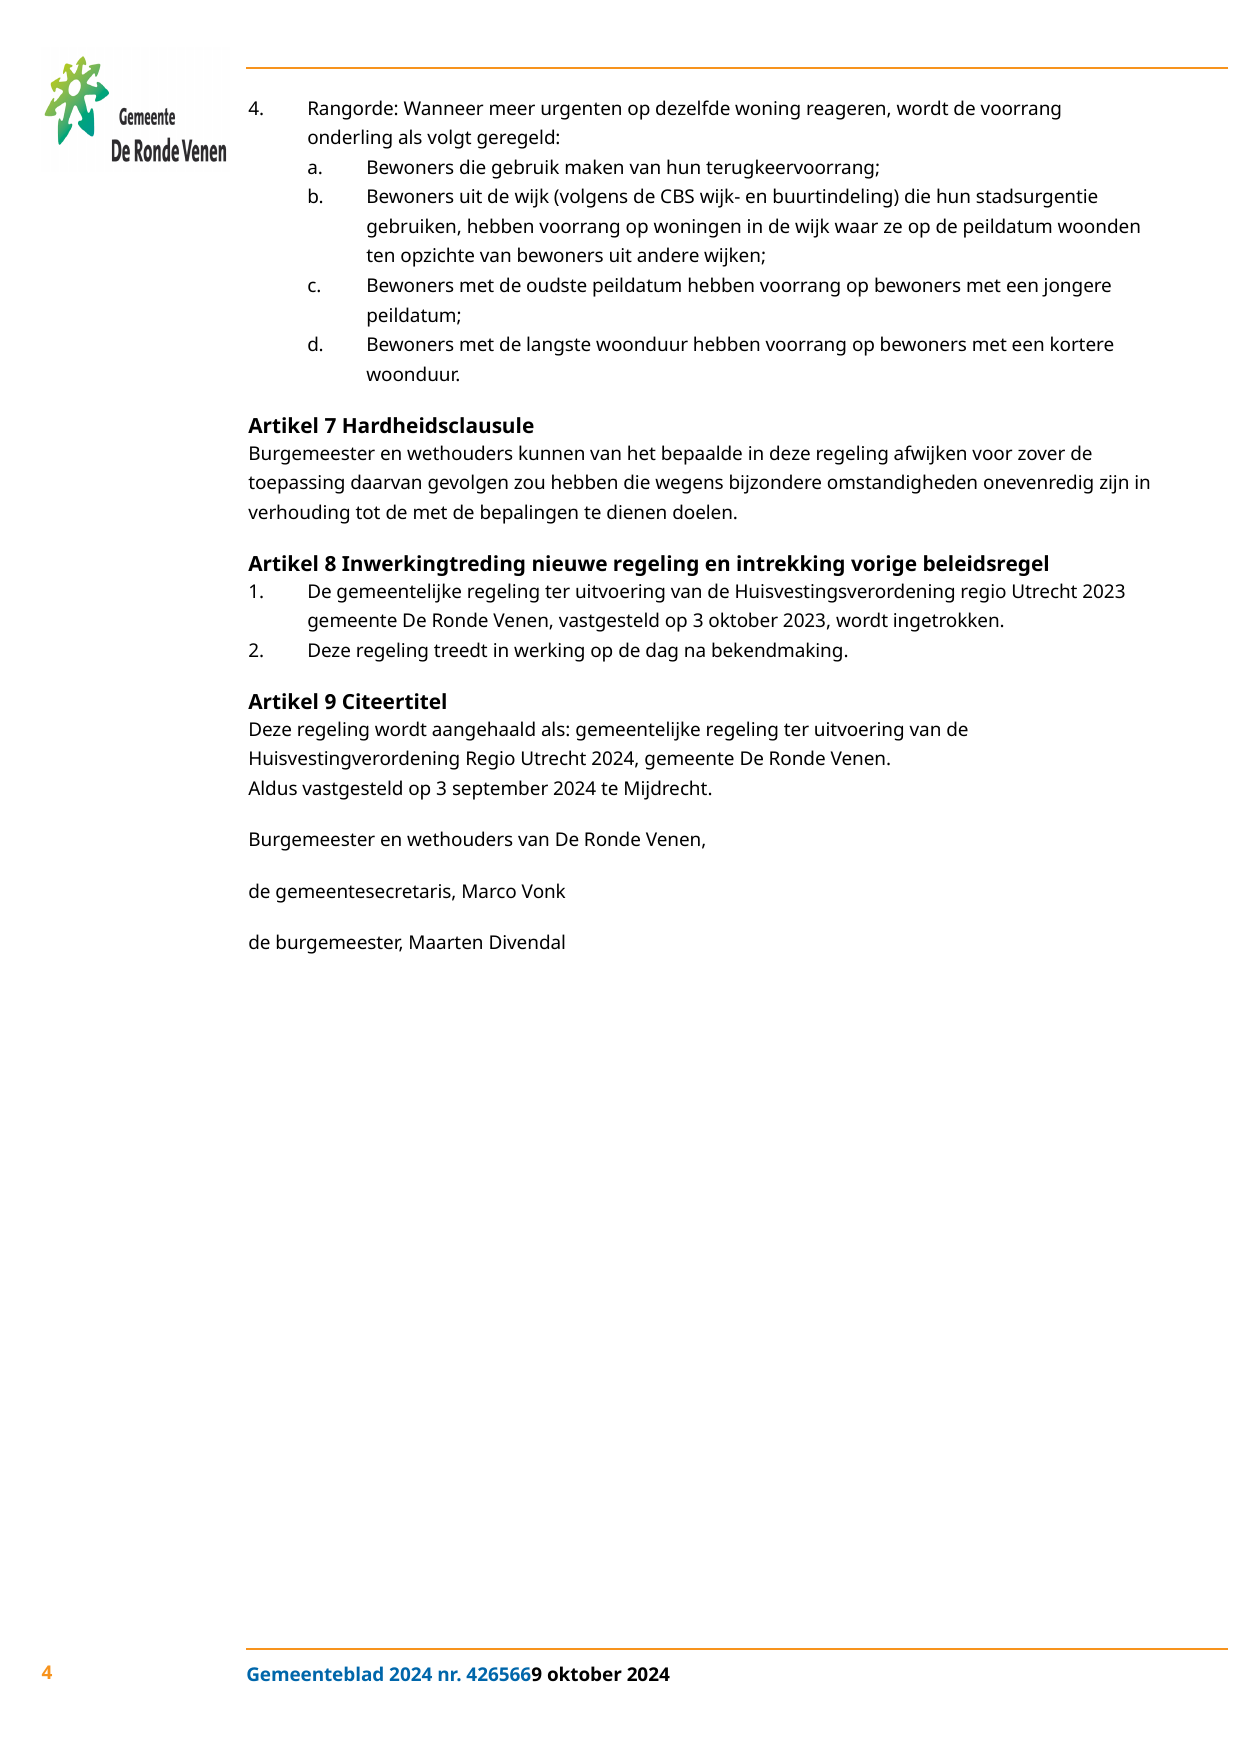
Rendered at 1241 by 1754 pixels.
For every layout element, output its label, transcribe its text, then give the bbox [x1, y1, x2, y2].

text Deze regeling wordt aangehaald als: gemeentelijke regeling ter uitvoering van de Huisvestingverordening Regio Utrecht 2024, gemeente De Ronde Venen. [248, 716, 1152, 771]
list Bewoners met de langste woonduur hebben voorrang op bewoners met een kortere woonduur. [307, 331, 1152, 387]
text Aldus vastgesteld op 3 september 2024 te Mijdrecht. [248, 775, 1152, 801]
picture [41, 47, 231, 172]
list Bewoners uit de wijk (volgens de CBS wijk- en buurtindeling) die hun stadsurgentie gebruiken, hebben voorrang op woningen in de wijk waar ze op de peildatum woonden ten opzichte van bewoners uit andere wijken; [307, 183, 1152, 268]
text Burgemeester en wethouders van De Ronde Venen, [248, 827, 1152, 852]
list Rangorde: Wanneer meer urgenten op dezelfde woning reageren, wordt de voorrang onderling als volgt geregeld: [248, 95, 1152, 150]
list Deze regeling treedt in werking op de dag na bekendmaking. [248, 637, 1152, 663]
text Burgemeester en wethouders kunnen van het bepaalde in deze regeling afwijken voor zover de toepassing daarvan gevolgen zou hebben die wegens bijzondere omstandigheden onevenredig zijn in verhouding tot de met de bepalingen te dienen doelen. [248, 440, 1152, 525]
text Artikel 7 Hardheidsclausule [248, 411, 1152, 440]
list De gemeentelijke regeling ter uitvoering van de Huisvestingsverordening regio Utrecht 2023 gemeente De Ronde Venen, vastgesteld op 3 oktober 2023, wordt ingetrokken. [248, 578, 1152, 633]
text de gemeentesecretaris, Marco Vonk [248, 878, 1152, 904]
text Artikel 9 Citeertitel [248, 687, 1152, 716]
list Bewoners die gebruik maken van hun terugkeervoorrang; [307, 154, 1152, 180]
text de burgemeester, Maarten Divendal [248, 929, 1152, 955]
text Artikel 8 Inwerkingtreding nieuwe regeling en intrekking vorige beleidsregel [248, 549, 1152, 578]
list Bewoners met de oudste peildatum hebben voorrang op bewoners met een jongere peildatum; [307, 272, 1152, 328]
